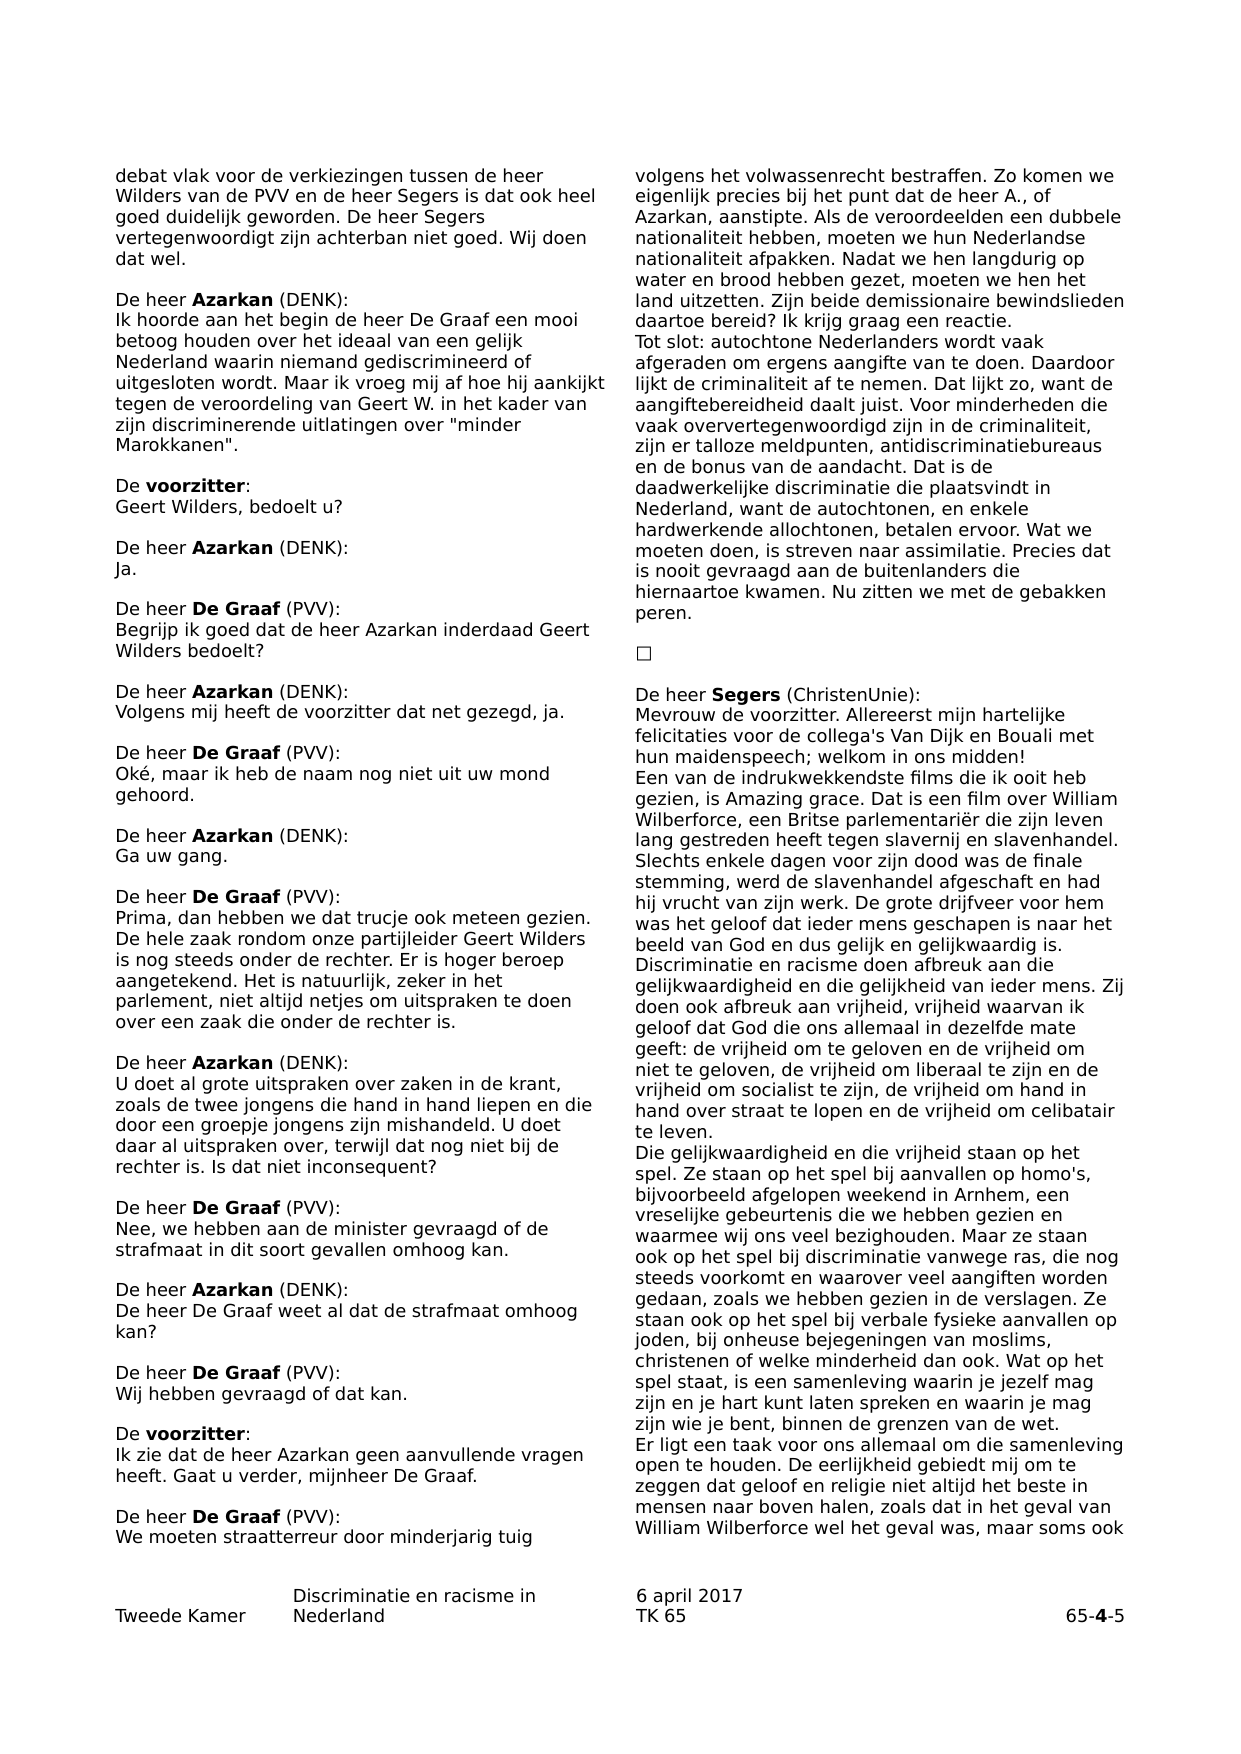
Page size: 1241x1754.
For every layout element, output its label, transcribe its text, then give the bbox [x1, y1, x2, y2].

text We moeten straatterreur door minderjarig tuig [115, 1527, 605, 1548]
text De heer Azarkan (DENK): [115, 682, 605, 702]
text De heer Azarkan (DENK): [115, 289, 605, 310]
text Ga uw gang. [115, 846, 605, 867]
text Ik hoorde aan het begin de heer De Graaf een mooi betoog houden over het ideaal van een gelijk Nederland waarin niemand gediscrimineerd of uitgesloten wordt. Maar ik vroeg mij af hoe hij aankijkt tegen de veroordeling van Geert W. in het kader van zijn discriminerende uitlatingen over "minder Marokkanen". [115, 310, 605, 456]
text Ik zie dat de heer Azarkan geen aanvullende vragen heeft. Gaat u verder, mijnheer De Graaf. [115, 1445, 605, 1486]
text debat vlak voor de verkiezingen tussen de heer Wilders van de PVV en de heer Segers is dat ook heel goed duidelijk geworden. De heer Segers vertegenwoordigt zijn achterban niet goed. Wij doen dat wel. [115, 165, 605, 269]
text De heer Azarkan (DENK): [115, 1053, 605, 1073]
text Prima, dan hebben we dat trucje ook meteen gezien. De hele zaak rondom onze partijleider Geert Wilders is nog steeds onder de rechter. Er is hoger beroep aangetekend. Het is natuurlijk, zeker in het parlement, niet altijd netjes om uitspraken te doen over een zaak die onder de rechter is. [115, 908, 605, 1033]
text De heer De Graaf (PVV): [115, 887, 605, 908]
text De heer De Graaf (PVV): [115, 1362, 605, 1383]
text De voorzitter: [115, 1424, 605, 1445]
text De heer De Graaf weet al dat de strafmaat omhoog kan? [115, 1301, 605, 1342]
text Nee, we hebben aan de minister gevraagd of de strafmaat in dit soort gevallen omhoog kan. [115, 1218, 605, 1260]
text De heer Segers (ChristenUnie): [635, 684, 1125, 705]
text De heer Azarkan (DENK): [115, 1280, 605, 1301]
text Mevrouw de voorzitter. Allereerst mijn hartelijke felicitaties voor de collega's Van Dijk en Bouali met hun maidenspeech; welkom in ons midden! [635, 705, 1125, 768]
text De voorzitter: [115, 476, 605, 497]
text Die gelijkwaardigheid en die vrijheid staan op het spel. Ze staan op het spel bij aanvallen op homo's, bijvoorbeeld afgelopen weekend in Arnhem, een vreselijke gebeurtenis die we hebben gezien en waarmee wij ons veel bezighouden. Maar ze staan ook op het spel bij discriminatie vanwege ras, die nog steeds voorkomt en waarover veel aangiften worden gedaan, zoals we hebben gezien in de verslagen. Ze staan ook op het spel bij verbale fysieke aanvallen op joden, bij onheuse bejegeningen van moslims, christenen of welke minderheid dan ook. Wat op het spel staat, is een samenleving waarin je jezelf mag zijn en je hart kunt laten spreken en waarin je mag zijn wie je bent, binnen de grenzen van de wet. [635, 1143, 1125, 1434]
text De heer De Graaf (PVV): [115, 1198, 605, 1218]
text Volgens mij heeft de voorzitter dat net gezegd, ja. [115, 702, 605, 723]
text Wij hebben gevraagd of dat kan. [115, 1383, 605, 1404]
text Een van de indrukwekkendste films die ik ooit heb gezien, is Amazing grace. Dat is een film over William Wilberforce, een Britse parlementariër die zijn leven lang gestreden heeft tegen slavernij en slavenhandel. Slechts enkele dagen voor zijn dood was de finale stemming, werd de slavenhandel afgeschaft en had hij vrucht van zijn werk. De grote drijfveer voor hem was het geloof dat ieder mens geschapen is naar het beeld van God en dus gelijk en gelijkwaardig is. Discriminatie en racisme doen afbreuk aan die gelijkwaardigheid en die gelijkheid van ieder mens. Zij doen ook afbreuk aan vrijheid, vrijheid waarvan ik geloof dat God die ons allemaal in dezelfde mate geeft: de vrijheid om te geloven en de vrijheid om niet te geloven, de vrijheid om liberaal te zijn en de vrijheid om socialist te zijn, de vrijheid om hand in hand over straat te lopen en de vrijheid om celibatair te leven. [635, 768, 1125, 1143]
text ⬜ [635, 644, 1125, 664]
text U doet al grote uitspraken over zaken in de krant, zoals de twee jongens die hand in hand liepen en die door een groepje jongens zijn mishandeld. U doet daar al uitspraken over, terwijl dat nog niet bij de rechter is. Is dat niet inconsequent? [115, 1073, 605, 1178]
text Ja. [115, 558, 605, 579]
text Tot slot: autochtone Nederlanders wordt vaak afgeraden om ergens aangifte van te doen. Daardoor lijkt de criminaliteit af te nemen. Dat lijkt zo, want de aangiftebereidheid daalt juist. Voor minderheden die vaak oververtegenwoordigd zijn in de criminaliteit, zijn er talloze meldpunten, antidiscriminatiebureaus en de bonus van de aandacht. Dat is de daadwerkelijke discriminatie die plaatsvindt in Nederland, want de autochtonen, en enkele hardwerkende allochtonen, betalen ervoor. Wat we moeten doen, is streven naar assimilatie. Precies dat is nooit gevraagd aan de buitenlanders die hiernaartoe kwamen. Nu zitten we met de gebakken peren. [635, 332, 1125, 624]
text Geert Wilders, bedoelt u? [115, 497, 605, 518]
text Er ligt een taak voor ons allemaal om die samenleving open te houden. De eerlijkheid gebiedt mij om te zeggen dat geloof en religie niet altijd het beste in mensen naar boven halen, zoals dat in het geval van William Wilberforce wel het geval was, maar soms ook [635, 1434, 1125, 1538]
text De heer De Graaf (PVV): [115, 743, 605, 764]
text Oké, maar ik heb de naam nog niet uit uw mond gehoord. [115, 764, 605, 806]
text De heer De Graaf (PVV): [115, 1506, 605, 1527]
text De heer De Graaf (PVV): [115, 599, 605, 620]
text Begrijp ik goed dat de heer Azarkan inderdaad Geert Wilders bedoelt? [115, 620, 605, 662]
text De heer Azarkan (DENK): [115, 538, 605, 558]
text volgens het volwassenrecht bestraffen. Zo komen we eigenlijk precies bij het punt dat de heer A., of Azarkan, aanstipte. Als de veroordeelden een dubbele nationaliteit hebben, moeten we hun Nederlandse nationaliteit afpakken. Nadat we hen langdurig op water en brood hebben gezet, moeten we hen het land uitzetten. Zijn beide demissionaire bewindslieden daartoe bereid? Ik krijg graag een reactie. [635, 165, 1125, 332]
text De heer Azarkan (DENK): [115, 826, 605, 846]
